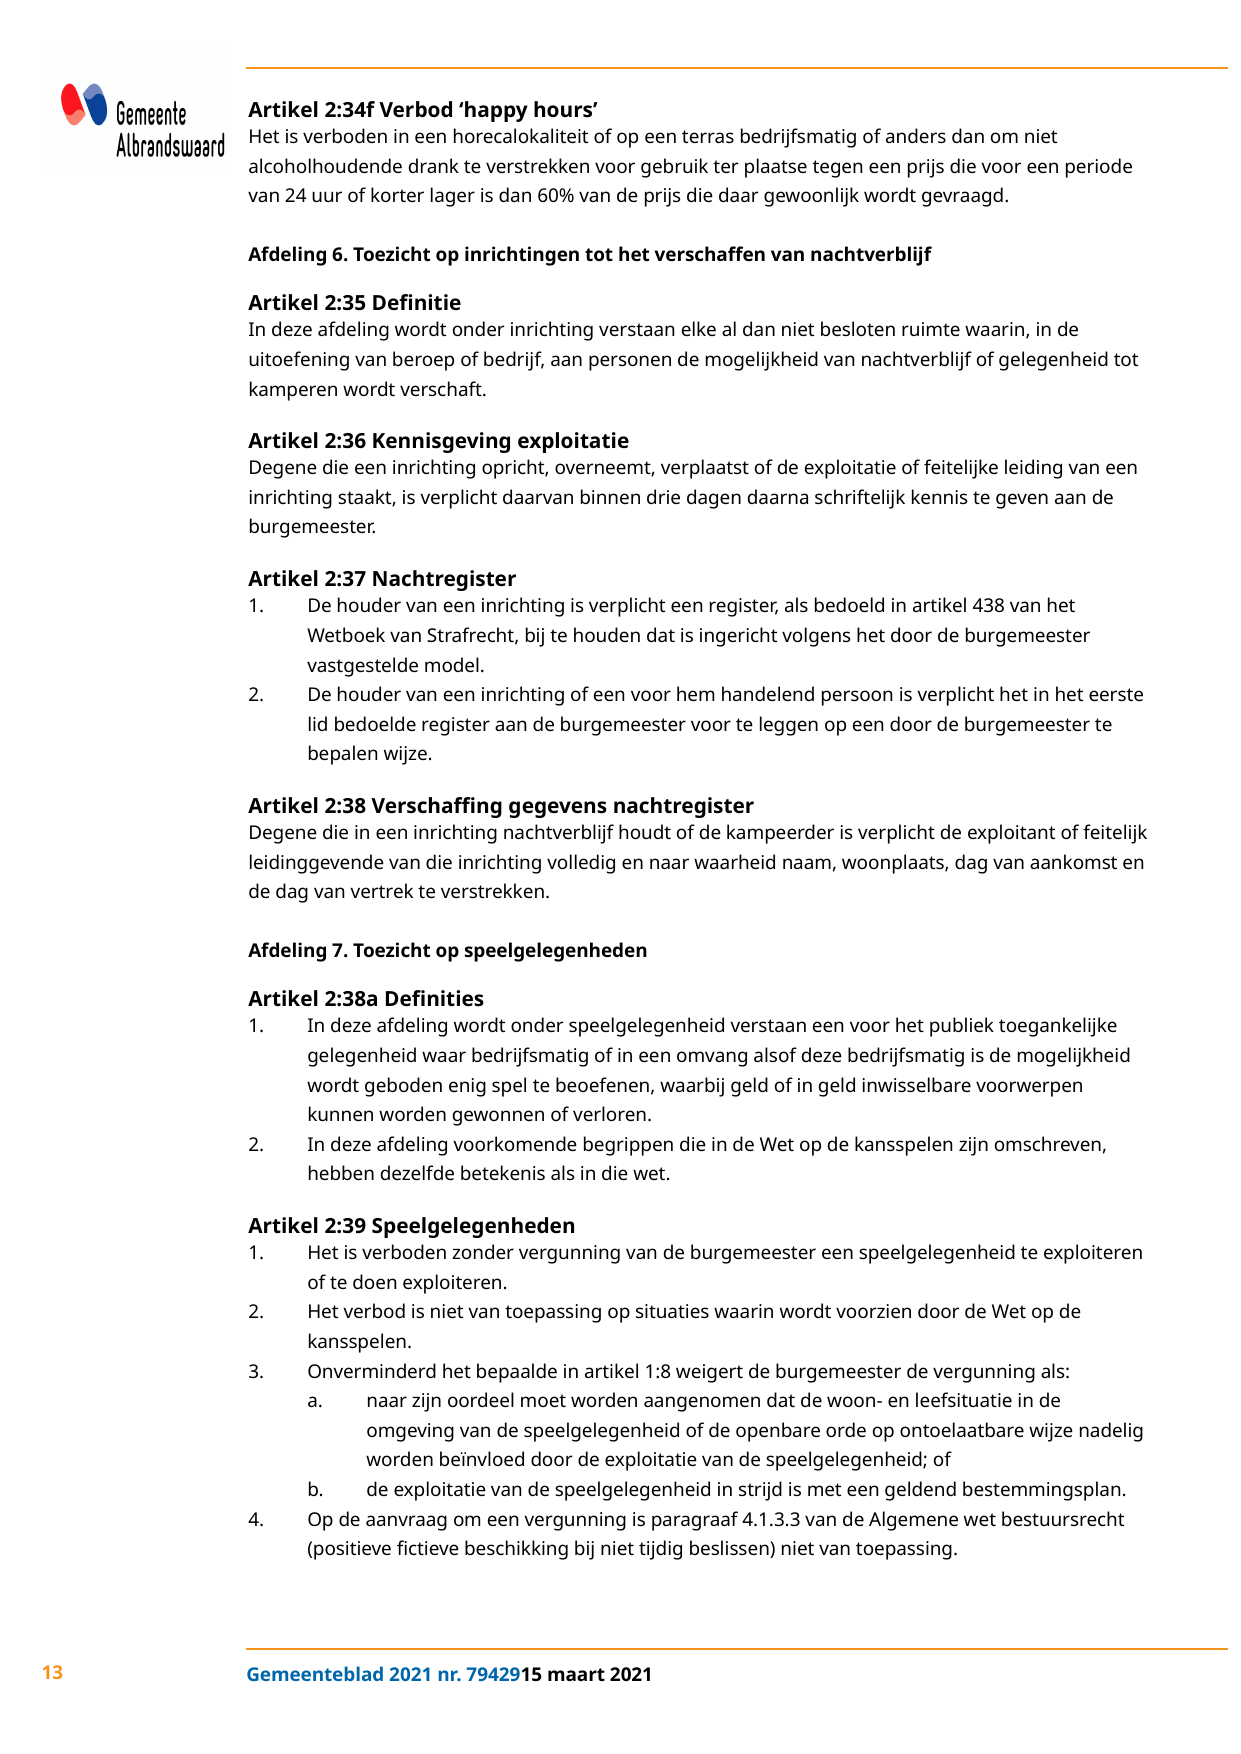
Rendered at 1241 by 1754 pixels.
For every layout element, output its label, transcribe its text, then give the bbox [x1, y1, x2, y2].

text Degene die een inrichting opricht, overneemt, verplaatst of de exploitatie of feitelijke leiding van een inrichting staakt, is verplicht daarvan binnen drie dagen daarna schriftelijk kennis te geven aan de burgemeester. [248, 454, 1152, 539]
list de exploitatie van de speelgelegenheid in strijd is met een geldend bestemmingsplan. [307, 1476, 1152, 1502]
text In deze afdeling wordt onder inrichting verstaan elke al dan niet besloten ruimte waarin, in de uitoefening van beroep of bedrijf, aan personen de mogelijkheid van nachtverblijf of gelegenheid tot kamperen wordt verschaft. [248, 317, 1152, 401]
text Artikel 2:39 Speelgelegenheden [248, 1211, 1152, 1239]
list In deze afdeling wordt onder speelgelegenheid verstaan een voor het publiek toegankelijke gelegenheid waar bedrijfsmatig of in een omvang alsof deze bedrijfsmatig is de mogelijkheid wordt geboden enig spel te beoefenen, waarbij geld of in geld inwisselbare voorwerpen kunnen worden gewonnen of verloren. [248, 1013, 1152, 1127]
text Afdeling 6. Toezicht op inrichtingen tot het verschaffen van nachtverblijf [248, 242, 1152, 267]
list Het is verboden zonder vergunning van de burgemeester een speelgelegenheid te exploiteren of te doen exploiteren. [248, 1239, 1152, 1295]
text Artikel 2:38 Verschaffing gegevens nachtregister [248, 791, 1152, 819]
list De houder van een inrichting of een voor hem handelend persoon is verplicht het in het eerste lid bedoelde register aan de burgemeester voor te leggen op een door de burgemeester te bepalen wijze. [248, 681, 1152, 766]
list Onverminderd het bepaalde in artikel 1:8 weigert de burgemeester de vergunning als: [248, 1358, 1152, 1383]
text Het is verboden in een horecalokaliteit of op een terras bedrijfsmatig of anders dan om niet alcoholhoudende drank te verstrekken voor gebruik ter plaatse tegen een prijs die voor een periode van 24 uur of korter lager is dan 60% van de prijs die daar gewoonlijk wordt gevraagd. [248, 123, 1152, 208]
text Artikel 2:37 Nachtregister [248, 564, 1152, 593]
list De houder van een inrichting is verplicht een register, als bedoeld in artikel 438 van het Wetboek van Strafrecht, bij te houden dat is ingericht volgens het door de burgemeester vastgestelde model. [248, 593, 1152, 677]
picture [41, 47, 231, 172]
text Artikel 2:35 Definitie [248, 288, 1152, 317]
list Op de aanvraag om een vergunning is paragraaf 4.1.3.3 van de Algemene wet bestuursrecht (positieve fictieve beschikking bij niet tijdig beslissen) niet van toepassing. [248, 1506, 1152, 1561]
text Artikel 2:38a Definities [248, 984, 1152, 1013]
text Artikel 2:34f Verbod ‘happy hours’ [248, 95, 1152, 123]
list naar zijn oordeel moet worden aangenomen dat de woon- en leefsituatie in de omgeving van de speelgelegenheid of de openbare orde op ontoelaatbare wijze nadelig worden beïnvloed door de exploitatie van de speelgelegenheid; of [307, 1387, 1152, 1472]
text Afdeling 7. Toezicht op speelgelegenheden [248, 938, 1152, 963]
list Het verbod is niet van toepassing op situaties waarin wordt voorzien door de Wet op de kansspelen. [248, 1299, 1152, 1354]
list In deze afdeling voorkomende begrippen die in de Wet op de kansspelen zijn omschreven, hebben dezelfde betekenis als in die wet. [248, 1131, 1152, 1186]
text Artikel 2:36 Kennisgeving exploitatie [248, 426, 1152, 454]
text Degene die in een inrichting nachtverblijf houdt of de kampeerder is verplicht de exploitant of feitelijk leidinggevende van die inrichting volledig en naar waarheid naam, woonplaats, dag van aankomst en de dag van vertrek te verstrekken. [248, 819, 1152, 904]
